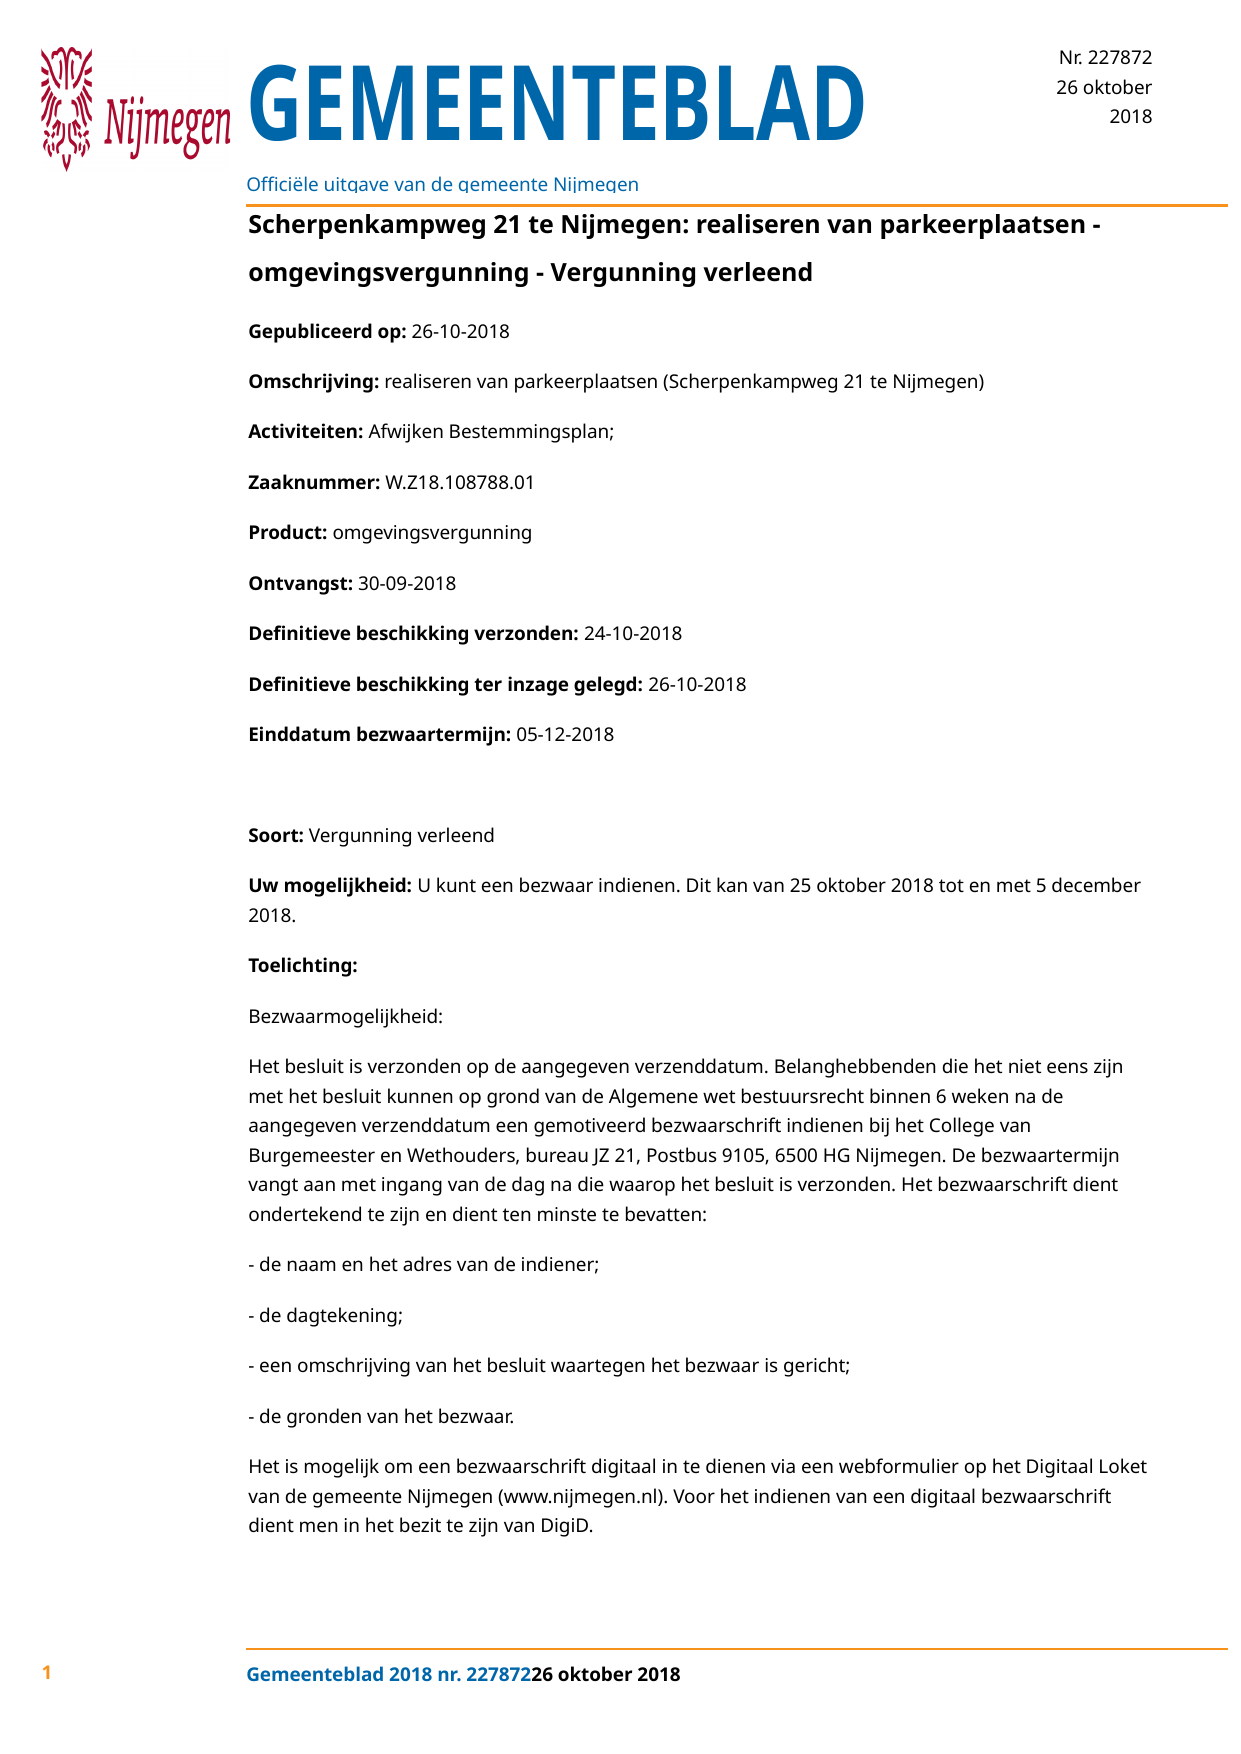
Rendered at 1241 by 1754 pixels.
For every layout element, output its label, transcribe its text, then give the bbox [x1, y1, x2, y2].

text - een omschrijving van het besluit waartegen het bezwaar is gericht; [248, 1352, 1152, 1378]
text Product: omgevingsvergunning [248, 519, 1152, 545]
text - de naam en het adres van de indiener; [248, 1252, 1152, 1277]
text Soort: Vergunning verleend [248, 822, 1152, 848]
text Ontvangst: 30-09-2018 [248, 570, 1152, 596]
text - de gronden van het bezwaar. [248, 1403, 1152, 1429]
text Zaaknummer: W.Z18.108788.01 [248, 469, 1152, 495]
text Einddatum bezwaartermijn: 05-12-2018 [248, 721, 1152, 747]
picture [41, 47, 231, 172]
text Scherpenkampweg 21 te Nijmegen: realiseren van parkeerplaatsen - omgevingsvergunning - Vergunning verleend [248, 207, 1152, 288]
text Activiteiten: Afwijken Bestemmingsplan; [248, 419, 1152, 444]
text Definitieve beschikking verzonden: 24-10-2018 [248, 620, 1152, 646]
text - de dagtekening; [248, 1302, 1152, 1328]
text Bezwaarmogelijkheid: [248, 1003, 1152, 1029]
text Uw mogelijkheid: U kunt een bezwaar indienen. Dit kan van 25 oktober 2018 tot en met 5 december 2018. [248, 872, 1152, 928]
text Het is mogelijk om een bezwaarschrift digitaal in te dienen via een webformulier op het Digitaal Loket van de gemeente Nijmegen (www.nijmegen.nl). Voor het indienen van een digitaal bezwaarschrift dient men in het bezit te zijn van DigiD. [248, 1453, 1152, 1538]
text Omschrijving: realiseren van parkeerplaatsen (Scherpenkampweg 21 te Nijmegen) [248, 368, 1152, 394]
text Het besluit is verzonden op de aangegeven verzenddatum. Belanghebbenden die het niet eens zijn met het besluit kunnen op grond van de Algemene wet bestuursrecht binnen 6 weken na de aangegeven verzenddatum een gemotiveerd bezwaarschrift indienen bij het College van Burgemeester en Wethouders, bureau JZ 21, Postbus 9105, 6500 HG Nijmegen. De bezwaartermijn vangt aan met ingang van de dag na die waarop het besluit is verzonden. Het bezwaarschrift dient ondertekend te zijn en dient ten minste te bevatten: [248, 1053, 1152, 1227]
text Gepubliceerd op: 26-10-2018 [248, 318, 1152, 344]
text Toelichting: [248, 952, 1152, 978]
text Definitieve beschikking ter inzage gelegd: 26-10-2018 [248, 671, 1152, 697]
